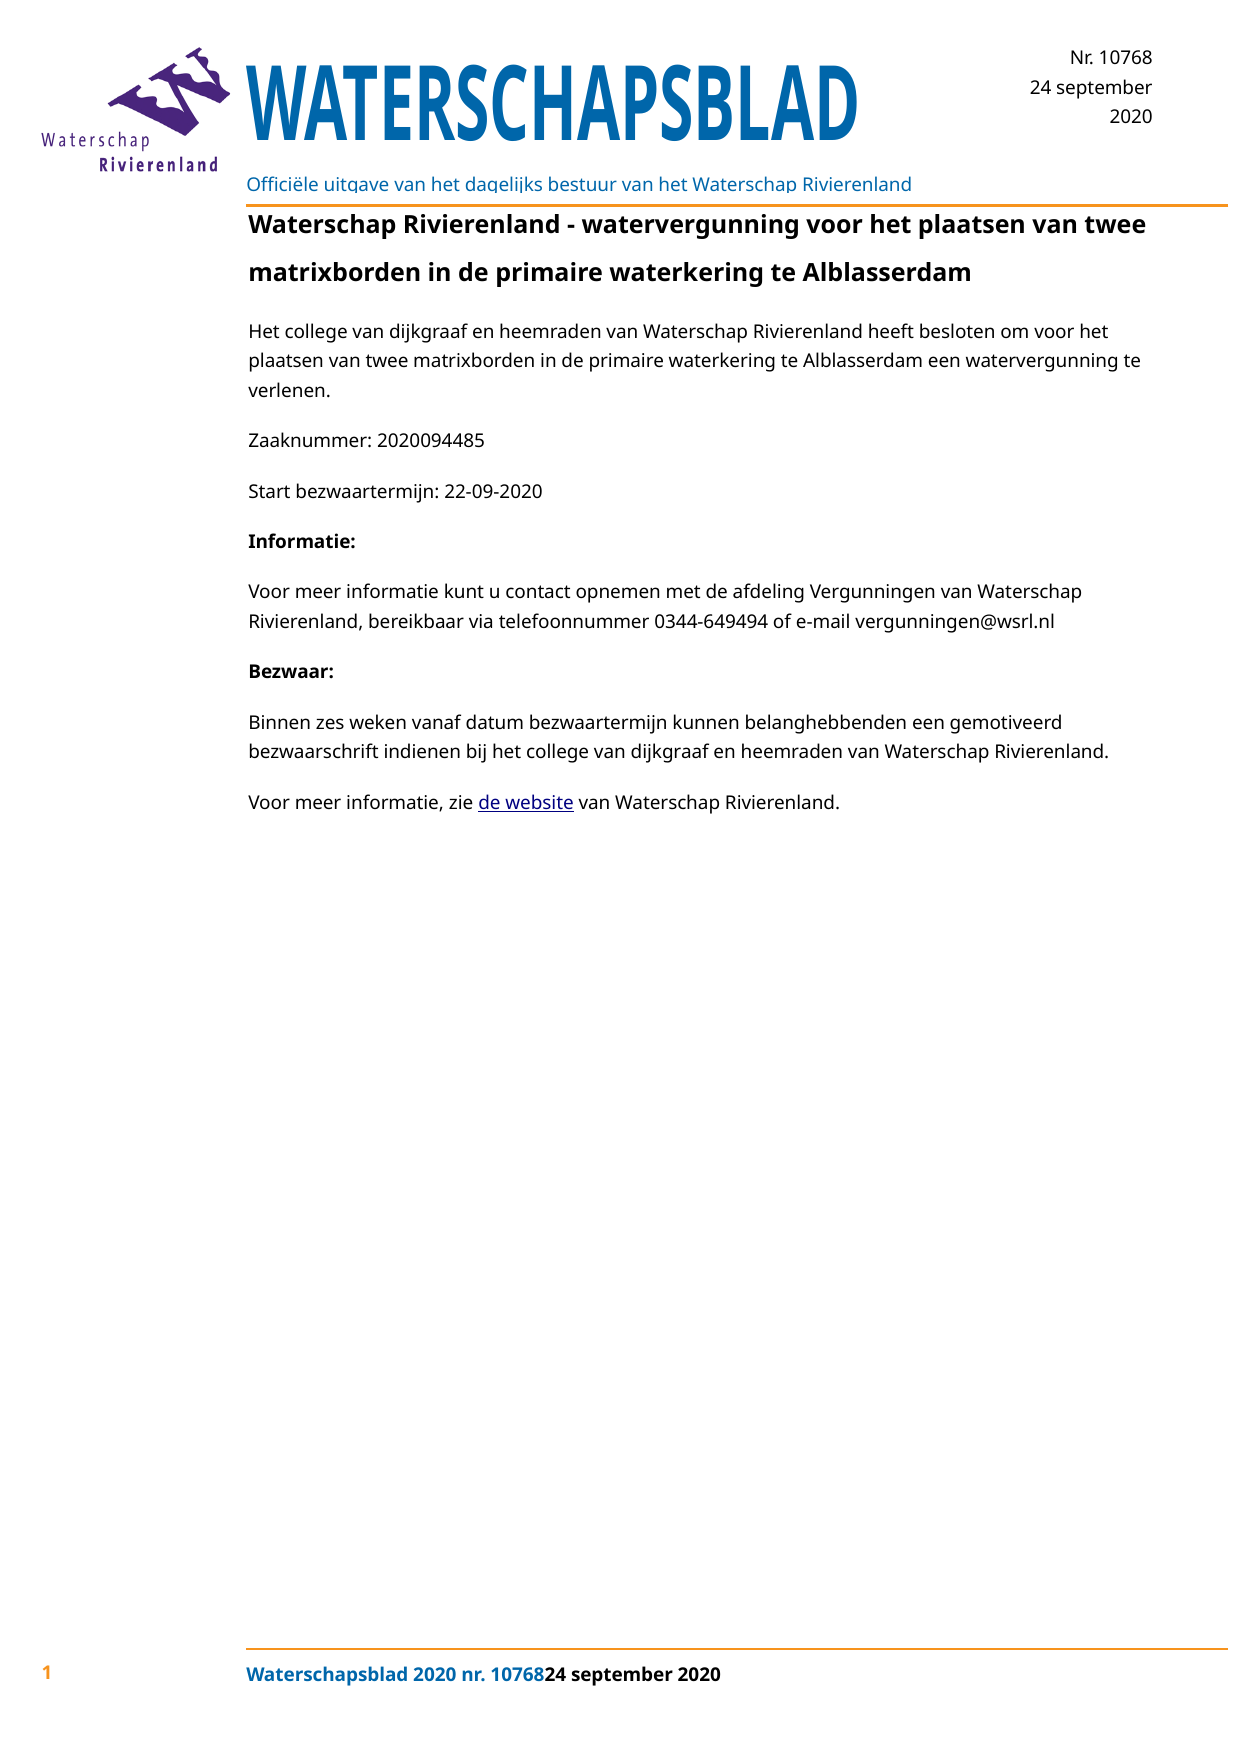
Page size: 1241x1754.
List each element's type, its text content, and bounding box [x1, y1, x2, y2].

text Het college van dijkgraaf en heemraden van Waterschap Rivierenland heeft besloten om voor het plaatsen van twee matrixborden in de primaire waterkering te Alblasserdam een watervergunning te verlenen. [248, 318, 1152, 403]
text Start bezwaartermijn: 22-09-2020 [248, 478, 1152, 504]
text Voor meer informatie kunt u contact opnemen met de afdeling Vergunningen van Waterschap Rivierenland, bereikbaar via telefoonnummer 0344-649494 of e-mail vergunningen@wsrl.nl [248, 579, 1152, 634]
text Bezwaar: [248, 659, 1152, 684]
text Zaaknummer: 2020094485 [248, 427, 1152, 453]
text Binnen zes weken vanaf datum bezwaartermijn kunnen belanghebbenden een gemotiveerd bezwaarschrift indienen bij het college van dijkgraaf en heemraden van Waterschap Rivierenland. [248, 709, 1152, 764]
text Waterschap Rivierenland - watervergunning voor het plaatsen van twee matrixborden in de primaire waterkering te Alblasserdam [248, 207, 1152, 288]
picture [41, 47, 231, 172]
text Voor meer informatie, zie de website van Waterschap Rivierenland. [248, 789, 1152, 815]
text Informatie: [248, 528, 1152, 554]
